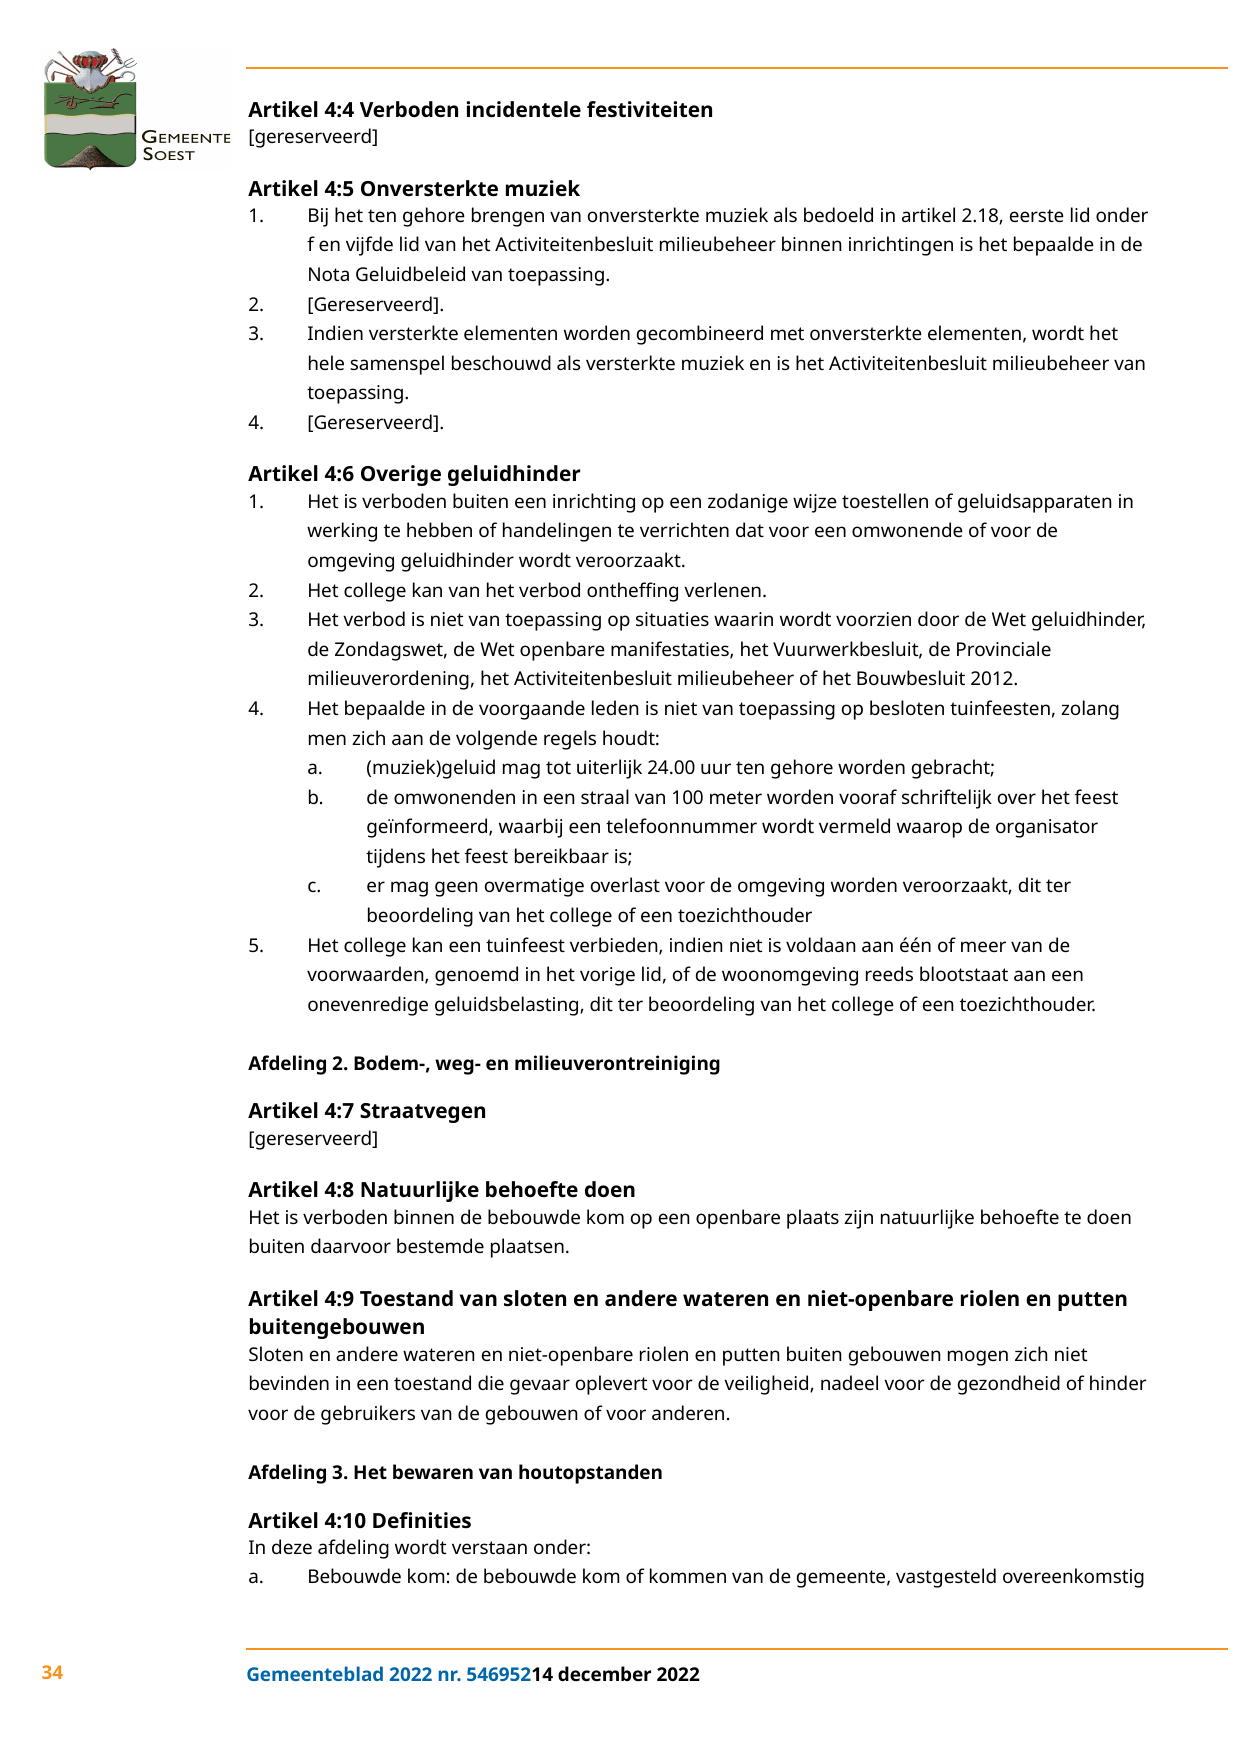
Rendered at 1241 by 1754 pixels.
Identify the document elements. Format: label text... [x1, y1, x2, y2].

list Bij het ten gehore brengen van onversterkte muziek als bedoeld in artikel 2.18, eerste lid onder f en vijfde lid van het Activiteitenbesluit milieubeheer binnen inrichtingen is het bepaalde in de Nota Geluidbeleid van toepassing. [248, 202, 1152, 287]
list Het college kan van het verbod ontheffing verlenen. [248, 577, 1152, 602]
text Sloten en andere wateren en niet-openbare riolen en putten buiten gebouwen mogen zich niet bevinden in een toestand die gevaar oplevert voor de veiligheid, nadeel voor de gezondheid of hinder voor de gebruikers van de gebouwen of voor anderen. [248, 1341, 1152, 1426]
list Het verbod is niet van toepassing op situaties waarin wordt voorzien door de Wet geluidhinder, de Zondagswet, de Wet openbare manifestaties, het Vuurwerkbesluit, de Provinciale milieuverordening, het Activiteitenbesluit milieubeheer of het Bouwbesluit 2012. [248, 606, 1152, 691]
text Het is verboden binnen de bebouwde kom op een openbare plaats zijn natuurlijke behoefte te doen buiten daarvoor bestemde plaatsen. [248, 1204, 1152, 1259]
list (muziek)geluid mag tot uiterlijk 24.00 uur ten gehore worden gebracht; [307, 754, 1152, 780]
text Artikel 4:10 Definities [248, 1506, 1152, 1534]
list Bebouwde kom: de bebouwde kom of kommen van de gemeente, vastgesteld overeenkomstig [248, 1564, 1152, 1589]
text Artikel 4:5 Onversterkte muziek [248, 174, 1152, 202]
list de omwonenden in een straal van 100 meter worden vooraf schriftelijk over het feest geïnformeerd, waarbij een telefoonnummer wordt vermeld waarop de organisator tijdens het feest bereikbaar is; [307, 784, 1152, 869]
text Afdeling 2. Bodem-, weg- en milieuverontreiniging [248, 1050, 1152, 1076]
picture [41, 47, 231, 172]
text [gereserveerd] [248, 123, 1152, 149]
text [gereserveerd] [248, 1125, 1152, 1151]
list [Gereserveerd]. [248, 409, 1152, 435]
text Artikel 4:6 Overige geluidhinder [248, 459, 1152, 488]
list Indien versterkte elementen worden gecombineerd met onversterkte elementen, wordt het hele samenspel beschouwd als versterkte muziek en is het Activiteitenbesluit milieubeheer van toepassing. [248, 320, 1152, 405]
list Het bepaalde in de voorgaande leden is niet van toepassing op besloten tuinfeesten, zolang men zich aan de volgende regels houdt: [248, 695, 1152, 750]
list [Gereserveerd]. [248, 291, 1152, 317]
text Afdeling 3. Het bewaren van houtopstanden [248, 1459, 1152, 1485]
text Artikel 4:9 Toestand van sloten en andere wateren en niet-openbare riolen en putten buitengebouwen [248, 1284, 1152, 1341]
list er mag geen overmatige overlast voor de omgeving worden veroorzaakt, dit ter beoordeling van het college of een toezichthouder [307, 873, 1152, 928]
text In deze afdeling wordt verstaan onder: [248, 1534, 1152, 1560]
list Het is verboden buiten een inrichting op een zodanige wijze toestellen of geluidsapparaten in werking te hebben of handelingen te verrichten dat voor een omwonende of voor de omgeving geluidhinder wordt veroorzaakt. [248, 488, 1152, 573]
list Het college kan een tuinfeest verbieden, indien niet is voldaan aan één of meer van de voorwaarden, genoemd in het vorige lid, of de woonomgeving reeds blootstaat aan een onevenredige geluidsbelasting, dit ter beoordeling van het college of een toezichthouder. [248, 932, 1152, 1017]
text Artikel 4:7 Straatvegen [248, 1097, 1152, 1125]
text Artikel 4:8 Natuurlijke behoefte doen [248, 1176, 1152, 1204]
text Artikel 4:4 Verboden incidentele festiviteiten [248, 95, 1152, 123]
